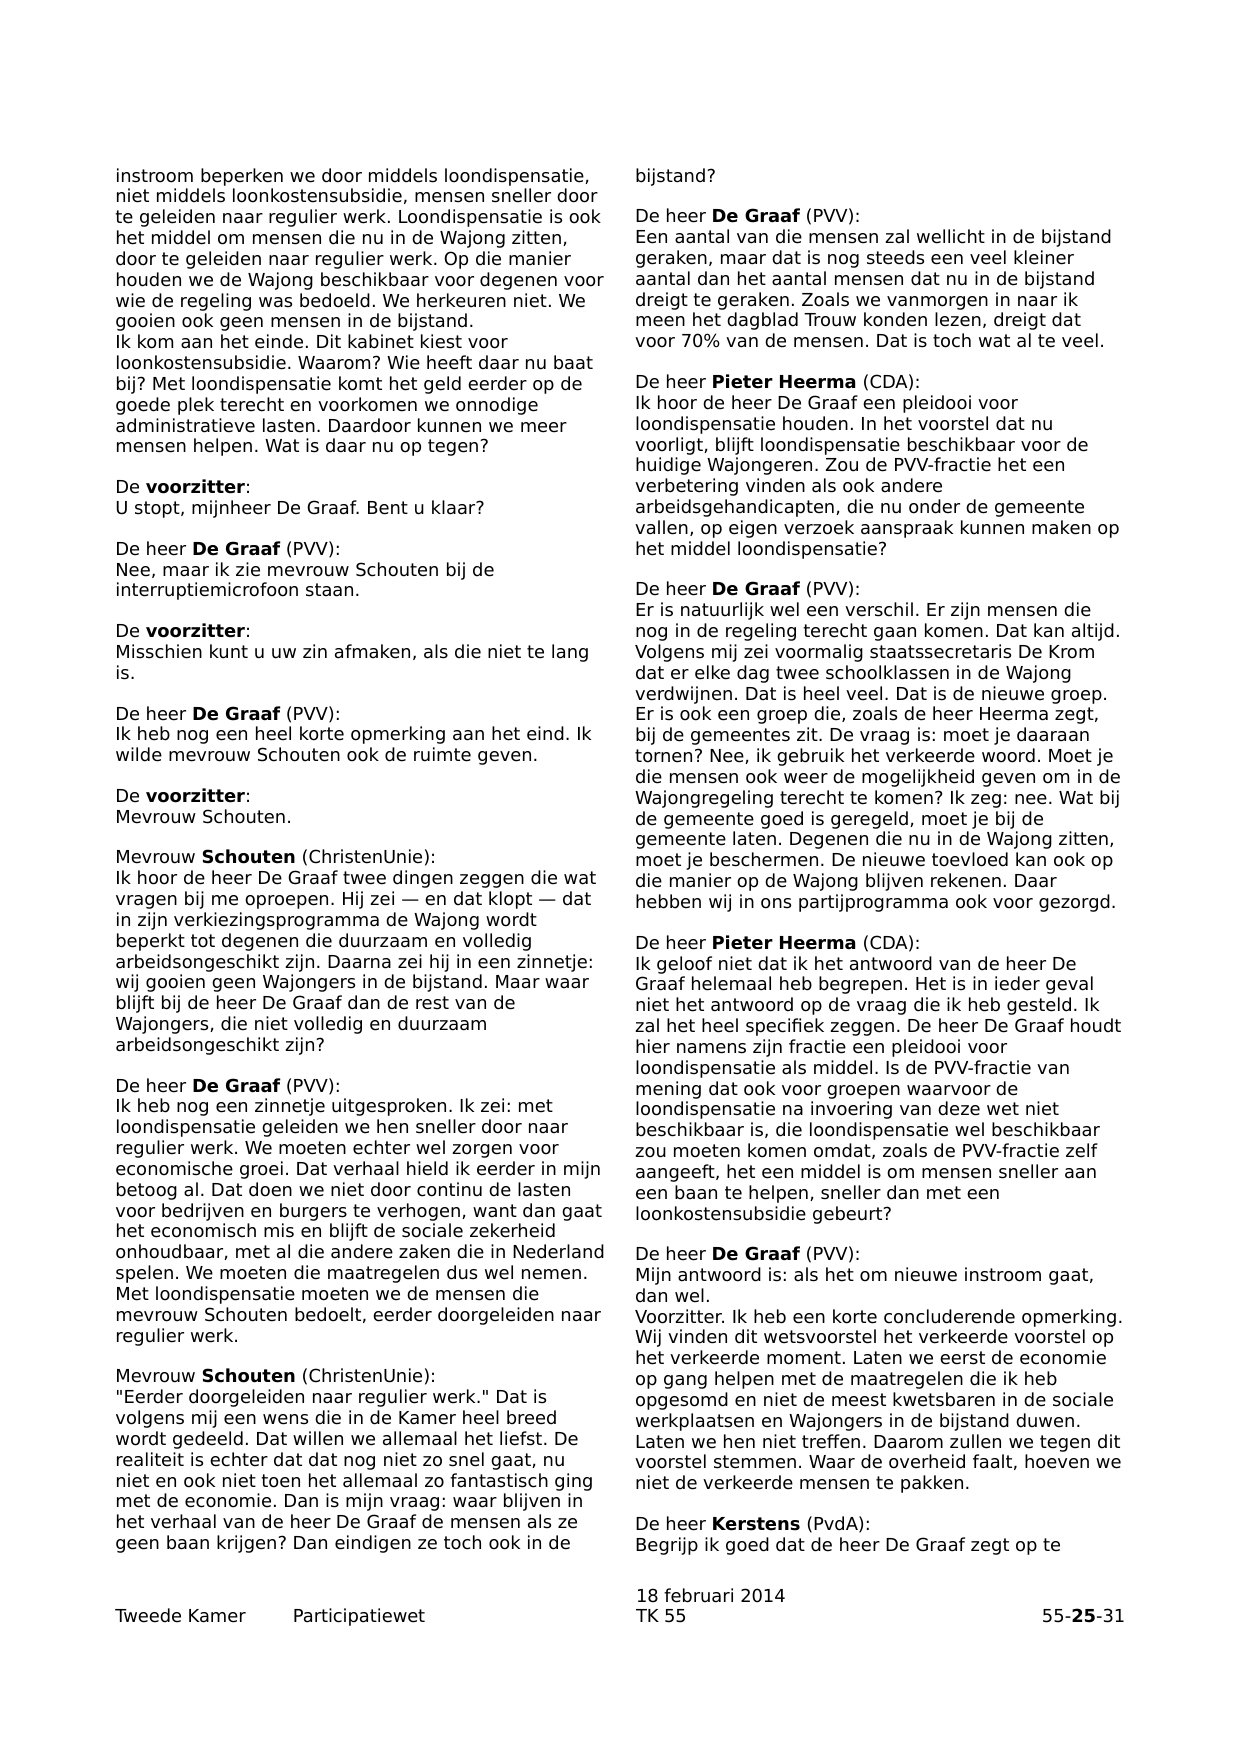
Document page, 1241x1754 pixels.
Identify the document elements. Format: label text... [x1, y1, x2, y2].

text Mijn antwoord is: als het om nieuwe instroom gaat, dan wel. [635, 1265, 1125, 1306]
text Ik heb nog een zinnetje uitgesproken. Ik zei: met loondispensatie geleiden we hen sneller door naar regulier werk. We moeten echter wel zorgen voor economische groei. Dat verhaal hield ik eerder in mijn betoog al. Dat doen we niet door continu de lasten voor bedrijven en burgers te verhogen, want dan gaat het economisch mis en blijft de sociale zekerheid onhoudbaar, met al die andere zaken die in Nederland spelen. We moeten die maatregelen dus wel nemen. Met loondispensatie moeten we de mensen die mevrouw Schouten bedoelt, eerder doorgeleiden naar regulier werk. [115, 1096, 605, 1346]
text Ik hoor de heer De Graaf een pleidooi voor loondispensatie houden. In het voorstel dat nu voorligt, blijft loondispensatie beschikbaar voor de huidige Wajongeren. Zou de PVV-fractie het een verbetering vinden als ook andere arbeidsgehandicapten, die nu onder de gemeente vallen, op eigen verzoek aanspraak kunnen maken op het middel loondispensatie? [635, 393, 1125, 559]
text Een aantal van die mensen zal wellicht in de bijstand geraken, maar dat is nog steeds een veel kleiner aantal dan het aantal mensen dat nu in de bijstand dreigt te geraken. Zoals we vanmorgen in naar ik meen het dagblad Trouw konden lezen, dreigt dat voor 70% van de mensen. Dat is toch wat al te veel. [635, 227, 1125, 352]
text Voorzitter. Ik heb een korte concluderende opmerking. Wij vinden dit wetsvoorstel het verkeerde voorstel op het verkeerde moment. Laten we eerst de economie op gang helpen met de maatregelen die ik heb opgesomd en niet de meest kwetsbaren in de sociale werkplaatsen en Wajongers in de bijstand duwen. Laten we hen niet treffen. Daarom zullen we tegen dit voorstel stemmen. Waar de overheid faalt, hoeven we niet de verkeerde mensen te pakken. [635, 1306, 1125, 1494]
text Misschien kunt u uw zin afmaken, als die niet te lang is. [115, 642, 605, 683]
text Ik hoor de heer De Graaf twee dingen zeggen die wat vragen bij me oproepen. Hij zei — en dat klopt — dat in zijn verkiezingsprogramma de Wajong wordt beperkt tot degenen die duurzaam en volledig arbeidsongeschikt zijn. Daarna zei hij in een zinnetje: wij gooien geen Wajongers in de bijstand. Maar waar blijft bij de heer De Graaf dan de rest van de Wajongers, die niet volledig en duurzaam arbeidsongeschikt zijn? [115, 868, 605, 1056]
text Mevrouw Schouten. [115, 806, 605, 827]
text Mevrouw Schouten (ChristenUnie): [115, 847, 605, 868]
text Ik heb nog een heel korte opmerking aan het eind. Ik wilde mevrouw Schouten ook de ruimte geven. [115, 724, 605, 766]
text De heer Pieter Heerma (CDA): [635, 372, 1125, 393]
text bijstand? [635, 165, 1125, 186]
text De heer Pieter Heerma (CDA): [635, 932, 1125, 953]
text "Eerder doorgeleiden naar regulier werk." Dat is volgens mij een wens die in de Kamer heel breed wordt gedeeld. Dat willen we allemaal het liefst. De realiteit is echter dat dat nog niet zo snel gaat, nu niet en ook niet toen het allemaal zo fantastisch ging met de economie. Dan is mijn vraag: waar blijven in het verhaal van de heer De Graaf de mensen als ze geen baan krijgen? Dan eindigen ze toch ook in de [115, 1387, 605, 1554]
text De heer Kerstens (PvdA): [635, 1514, 1125, 1535]
text instroom beperken we door middels loondispensatie, niet middels loonkostensubsidie, mensen sneller door te geleiden naar regulier werk. Loondispensatie is ook het middel om mensen die nu in de Wajong zitten, door te geleiden naar regulier werk. Op die manier houden we de Wajong beschikbaar voor degenen voor wie de regeling was bedoeld. We herkeuren niet. We gooien ook geen mensen in de bijstand. [115, 165, 605, 332]
text De heer De Graaf (PVV): [635, 1244, 1125, 1265]
text Er is natuurlijk wel een verschil. Er zijn mensen die nog in de regeling terecht gaan komen. Dat kan altijd. Volgens mij zei voormalig staatssecretaris De Krom dat er elke dag twee schoolklassen in de Wajong verdwijnen. Dat is heel veel. Dat is de nieuwe groep. Er is ook een groep die, zoals de heer Heerma zegt, bij de gemeentes zit. De vraag is: moet je daaraan tornen? Nee, ik gebruik het verkeerde woord. Moet je die mensen ook weer de mogelijkheid geven om in de Wajongregeling terecht te komen? Ik zeg: nee. Wat bij de gemeente goed is geregeld, moet je bij de gemeente laten. Degenen die nu in de Wajong zitten, moet je beschermen. De nieuwe toevloed kan ook op die manier op de Wajong blijven rekenen. Daar hebben wij in ons partijprogramma ook voor gezorgd. [635, 600, 1125, 912]
text De heer De Graaf (PVV): [635, 579, 1125, 600]
text Ik geloof niet dat ik het antwoord van de heer De Graaf helemaal heb begrepen. Het is in ieder geval niet het antwoord op de vraag die ik heb gesteld. Ik zal het heel specifiek zeggen. De heer De Graaf houdt hier namens zijn fractie een pleidooi voor loondispensatie als middel. Is de PVV-fractie van mening dat ook voor groepen waarvoor de loondispensatie na invoering van deze wet niet beschikbaar is, die loondispensatie wel beschikbaar zou moeten komen omdat, zoals de PVV-fractie zelf aangeeft, het een middel is om mensen sneller aan een baan te helpen, sneller dan met een loonkostensubsidie gebeurt? [635, 953, 1125, 1224]
text De voorzitter: [115, 621, 605, 642]
text De heer De Graaf (PVV): [115, 538, 605, 559]
text Nee, maar ik zie mevrouw Schouten bij de interruptiemicrofoon staan. [115, 559, 605, 601]
text Ik kom aan het einde. Dit kabinet kiest voor loonkostensubsidie. Waarom? Wie heeft daar nu baat bij? Met loondispensatie komt het geld eerder op de goede plek terecht en voorkomen we onnodige administratieve lasten. Daardoor kunnen we meer mensen helpen. Wat is daar nu op tegen? [115, 332, 605, 457]
text De heer De Graaf (PVV): [115, 1076, 605, 1096]
text De heer De Graaf (PVV): [115, 703, 605, 724]
text Mevrouw Schouten (ChristenUnie): [115, 1366, 605, 1387]
text De heer De Graaf (PVV): [635, 206, 1125, 227]
text De voorzitter: [115, 477, 605, 498]
text De voorzitter: [115, 786, 605, 806]
text Begrijp ik goed dat de heer De Graaf zegt op te [635, 1535, 1125, 1556]
text U stopt, mijnheer De Graaf. Bent u klaar? [115, 498, 605, 518]
